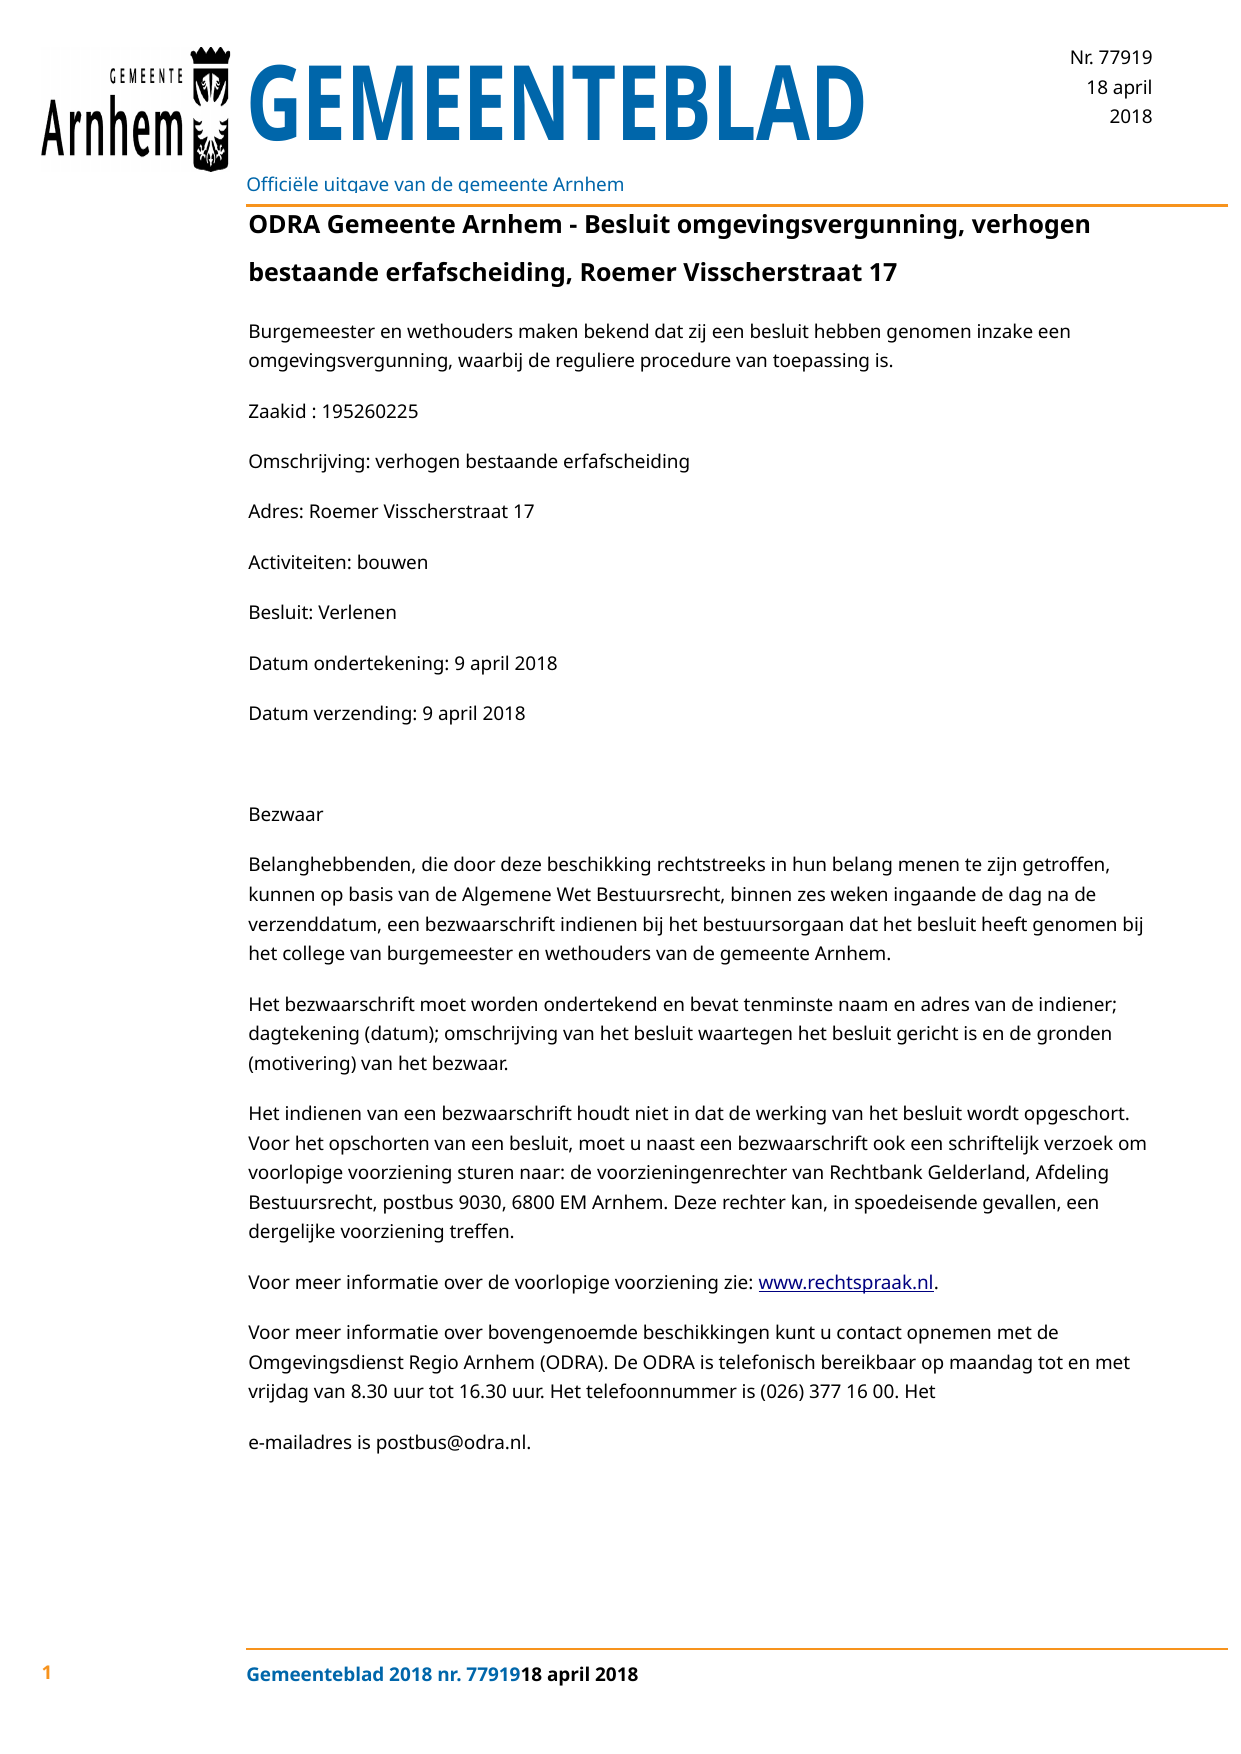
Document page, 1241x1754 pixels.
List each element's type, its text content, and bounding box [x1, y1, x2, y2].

picture [41, 47, 231, 172]
text e-mailadres is postbus@odra.nl. [248, 1429, 1152, 1455]
text Voor meer informatie over de voorlopige voorziening zie: www.rechtspraak.nl. [248, 1269, 1152, 1295]
text Besluit: Verlenen [248, 599, 1152, 625]
text Belanghebbenden, die door deze beschikking rechtstreeks in hun belang menen te zijn getroffen, kunnen op basis van de Algemene Wet Bestuursrecht, binnen zes weken ingaande de dag na de verzenddatum, een bezwaarschrift indienen bij het bestuursorgaan dat het besluit heeft genomen bij het college van burgemeester en wethouders van de gemeente Arnhem. [248, 852, 1152, 966]
text Bezwaar [248, 801, 1152, 827]
text Omschrijving: verhogen bestaande erfafscheiding [248, 448, 1152, 474]
text Het bezwaarschrift moet worden ondertekend en bevat tenminste naam en adres van de indiener; dagtekening (datum); omschrijving van het besluit waartegen het besluit gericht is en de gronden (motivering) van het bezwaar. [248, 991, 1152, 1076]
text Zaakid : 195260225 [248, 398, 1152, 424]
text Datum ondertekening: 9 april 2018 [248, 650, 1152, 676]
text Activiteiten: bouwen [248, 549, 1152, 575]
text Adres: Roemer Visscherstraat 17 [248, 499, 1152, 524]
text Datum verzending: 9 april 2018 [248, 700, 1152, 726]
text ODRA Gemeente Arnhem - Besluit omgevingsvergunning, verhogen bestaande erfafscheiding, Roemer Visscherstraat 17 [248, 207, 1152, 288]
text Voor meer informatie over bovengenoemde beschikkingen kunt u contact opnemen met de Omgevingsdienst Regio Arnhem (ODRA). De ODRA is telefonisch bereikbaar op maandag tot en met vrijdag van 8.30 uur tot 16.30 uur. Het telefoonnummer is (026) 377 16 00. Het [248, 1319, 1152, 1404]
text Burgemeester en wethouders maken bekend dat zij een besluit hebben genomen inzake een omgevingsvergunning, waarbij de reguliere procedure van toepassing is. [248, 318, 1152, 373]
text Het indienen van een bezwaarschrift houdt niet in dat de werking van het besluit wordt opgeschort. Voor het opschorten van een besluit, moet u naast een bezwaarschrift ook een schriftelijk verzoek om voorlopige voorziening sturen naar: de voorzieningenrechter van Rechtbank Gelderland, Afdeling Bestuursrecht, postbus 9030, 6800 EM Arnhem. Deze rechter kan, in spoedeisende gevallen, een dergelijke voorziening treffen. [248, 1100, 1152, 1244]
